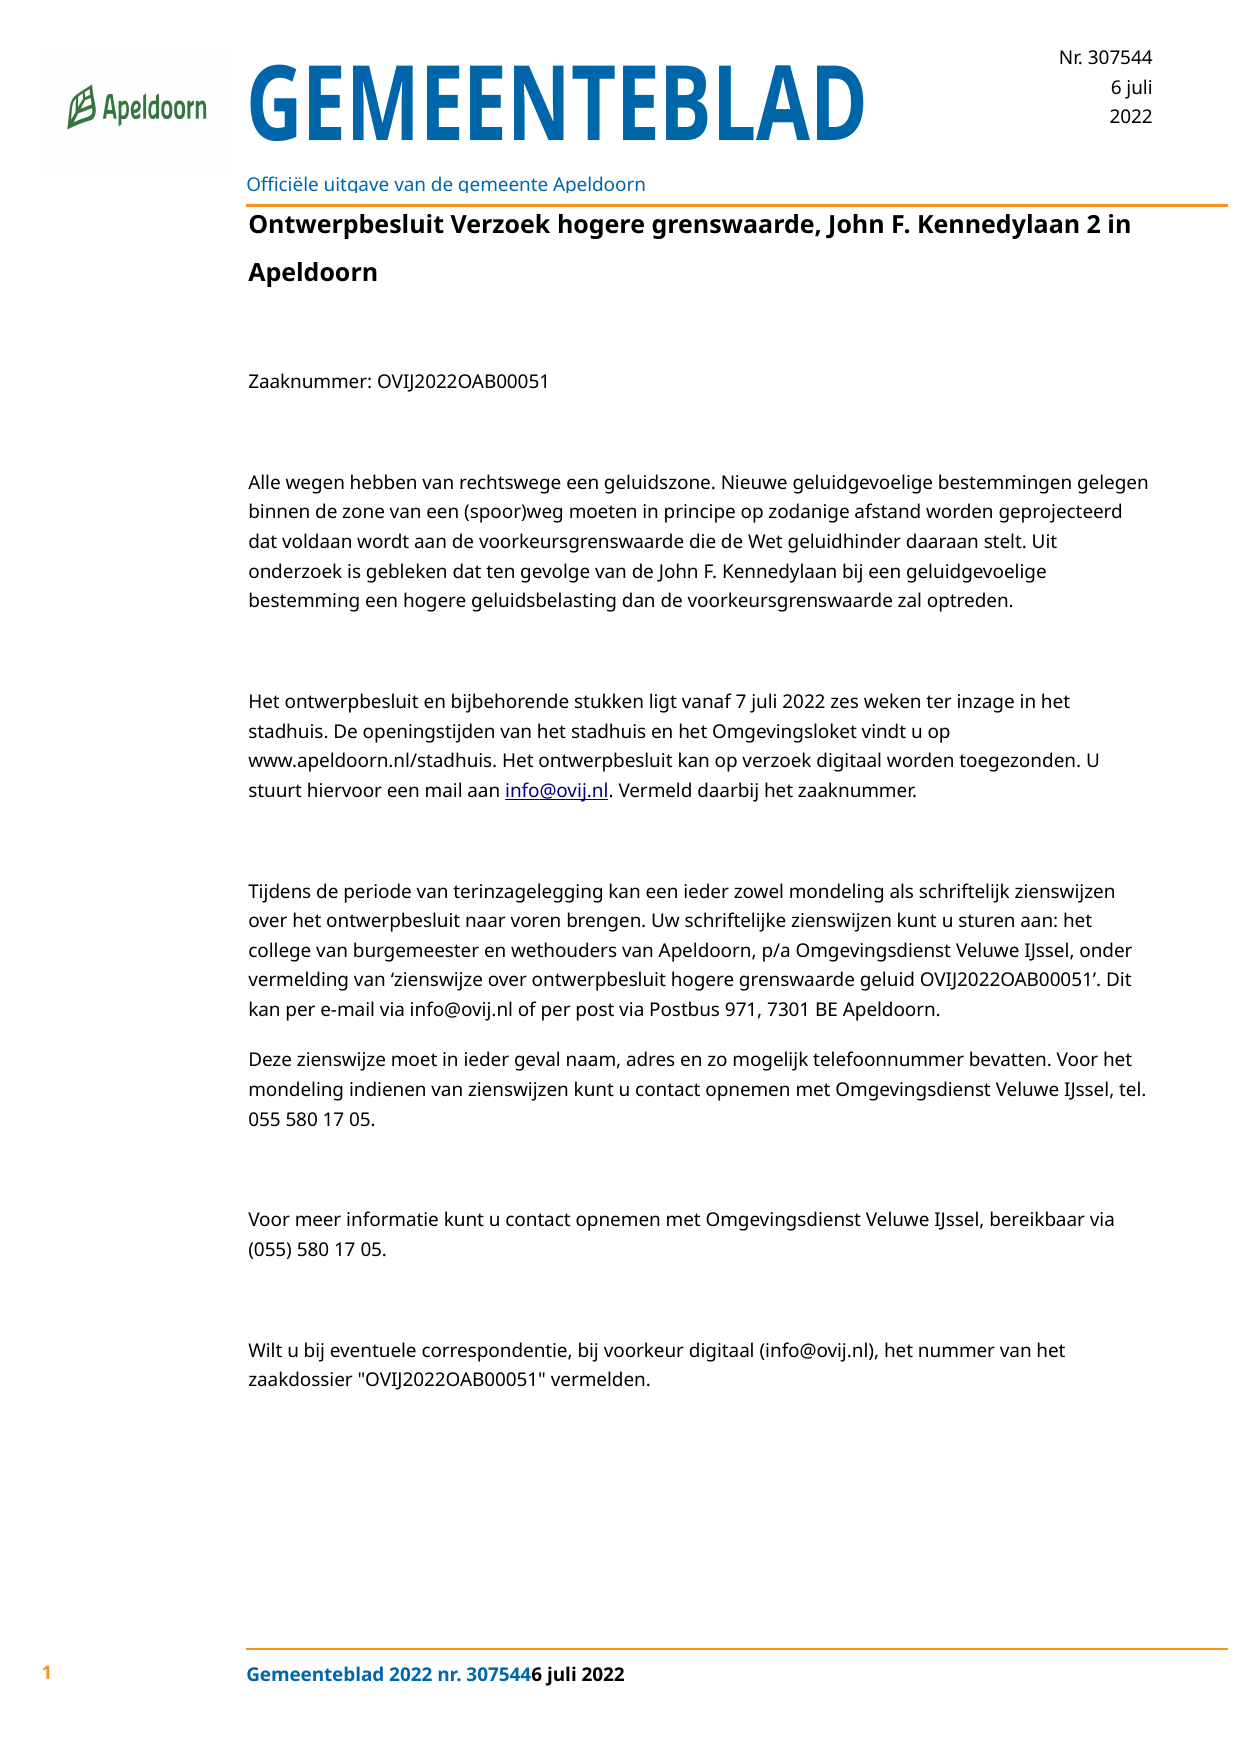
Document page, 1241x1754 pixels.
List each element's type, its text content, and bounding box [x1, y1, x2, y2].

text Alle wegen hebben van rechtswege een geluidszone. Nieuwe geluidgevoelige bestemmingen gelegen binnen de zone van een (spoor)weg moeten in principe op zodanige afstand worden geprojecteerd dat voldaan wordt aan de voorkeursgrenswaarde die de Wet geluidhinder daaraan stelt. Uit onderzoek is gebleken dat ten gevolge van de John F. Kennedylaan bij een geluidgevoelige bestemming een hogere geluidsbelasting dan de voorkeursgrenswaarde zal optreden. [248, 469, 1152, 613]
text Het ontwerpbesluit en bijbehorende stukken ligt vanaf 7 juli 2022 zes weken ter inzage in het stadhuis. De openingstijden van het stadhuis en het Omgevingsloket vindt u op www.apeldoorn.nl/stadhuis. Het ontwerpbesluit kan op verzoek digitaal worden toegezonden. U stuurt hiervoor een mail aan info@ovij.nl. Vermeld daarbij het zaaknummer. [248, 688, 1152, 803]
text Voor meer informatie kunt u contact opnemen met Omgevingsdienst Veluwe IJssel, bereikbaar via (055) 580 17 05. [248, 1207, 1152, 1262]
text Zaaknummer: OVIJ2022OAB00051 [248, 368, 1152, 394]
text Ontwerpbesluit Verzoek hogere grenswaarde, John F. Kennedylaan 2 in Apeldoorn [248, 207, 1152, 288]
text Tijdens de periode van terinzagelegging kan een ieder zowel mondeling als schriftelijk zienswijzen over het ontwerpbesluit naar voren brengen. Uw schriftelijke zienswijzen kunt u sturen aan: het college van burgemeester en wethouders van Apeldoorn, p/a Omgevingsdienst Veluwe IJssel, onder vermelding van ‘zienswijze over ontwerpbesluit hogere grenswaarde geluid OVIJ2022OAB00051’. Dit kan per e-mail via info@ovij.nl of per post via Postbus 971, 7301 BE Apeldoorn. [248, 878, 1152, 1022]
picture [41, 47, 231, 172]
text Deze zienswijze moet in ieder geval naam, adres en zo mogelijk telefoonnummer bevatten. Voor het mondeling indienen van zienswijzen kunt u contact opnemen met Omgevingsdienst Veluwe IJssel, tel. 055 580 17 05. [248, 1047, 1152, 1132]
text Wilt u bij eventuele correspondentie, bij voorkeur digitaal (info@ovij.nl), het nummer van het zaakdossier "OVIJ2022OAB00051" vermelden. [248, 1337, 1152, 1392]
